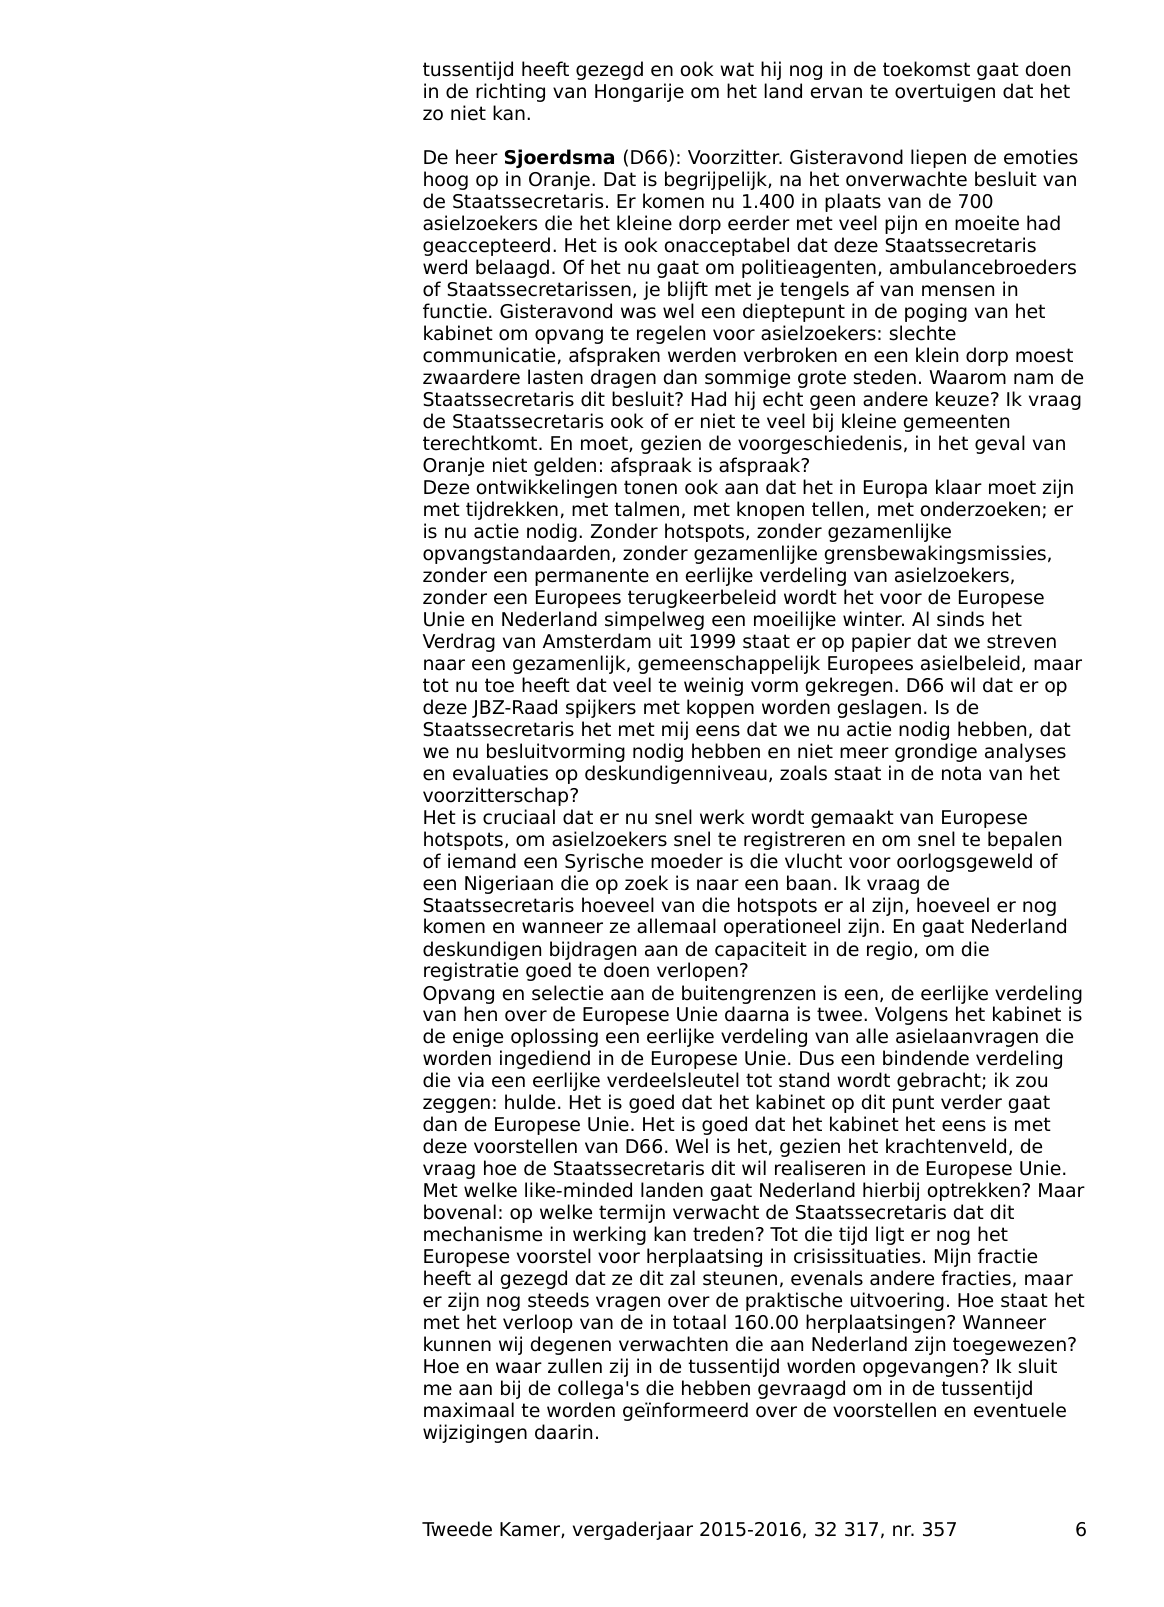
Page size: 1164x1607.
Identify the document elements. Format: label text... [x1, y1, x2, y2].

text tussentijd heeft gezegd en ook wat hij nog in de toekomst gaat doen in de richting van Hongarije om het land ervan te overtuigen dat het zo niet kan. [422, 59, 1087, 125]
text Opvang en selectie aan de buitengrenzen is een, de eerlijke verdeling van hen over de Europese Unie daarna is twee. Volgens het kabinet is de enige oplossing een eerlijke verdeling van alle asielaanvragen die worden ingediend in de Europese Unie. Dus een bindende verdeling die via een eerlijke verdeelsleutel tot stand wordt gebracht; ik zou zeggen: hulde. Het is goed dat het kabinet op dit punt verder gaat dan de Europese Unie. Het is goed dat het kabinet het eens is met deze voorstellen van D66. Wel is het, gezien het krachtenveld, de vraag hoe de Staatssecretaris dit wil realiseren in de Europese Unie. Met welke like-minded landen gaat Nederland hierbij optrekken? Maar bovenal: op welke termijn verwacht de Staatssecretaris dat dit mechanisme in werking kan treden? Tot die tijd ligt er nog het Europese voorstel voor herplaatsing in crisissituaties. Mijn fractie heeft al gezegd dat ze dit zal steunen, evenals andere fracties, maar er zijn nog steeds vragen over de praktische uitvoering. Hoe staat het met het verloop van de in totaal 160.00 herplaatsingen? Wanneer kunnen wij degenen verwachten die aan Nederland zijn toegewezen? Hoe en waar zullen zij in de tussentijd worden opgevangen? Ik sluit me aan bij de collega's die hebben gevraagd om in de tussentijd maximaal te worden geïnformeerd over de voorstellen en eventuele wijzigingen daarin. [422, 982, 1087, 1444]
text Het is cruciaal dat er nu snel werk wordt gemaakt van Europese hotspots, om asielzoekers snel te registreren en om snel te bepalen of iemand een Syrische moeder is die vlucht voor oorlogsgeweld of een Nigeriaan die op zoek is naar een baan. Ik vraag de Staatssecretaris hoeveel van die hotspots er al zijn, hoeveel er nog komen en wanneer ze allemaal operationeel zijn. En gaat Nederland deskundigen bijdragen aan de capaciteit in de regio, om die registratie goed te doen verlopen? [422, 807, 1087, 982]
text Deze ontwikkelingen tonen ook aan dat het in Europa klaar moet zijn met tijdrekken, met talmen, met knopen tellen, met onderzoeken; er is nu actie nodig. Zonder hotspots, zonder gezamenlijke opvangstandaarden, zonder gezamenlijke grensbewakingsmissies, zonder een permanente en eerlijke verdeling van asielzoekers, zonder een Europees terugkeerbeleid wordt het voor de Europese Unie en Nederland simpelweg een moeilijke winter. Al sinds het Verdrag van Amsterdam uit 1999 staat er op papier dat we streven naar een gezamenlijk, gemeenschappelijk Europees asielbeleid, maar tot nu toe heeft dat veel te weinig vorm gekregen. D66 wil dat er op deze JBZ-Raad spijkers met koppen worden geslagen. Is de Staatssecretaris het met mij eens dat we nu actie nodig hebben, dat we nu besluitvorming nodig hebben en niet meer grondige analyses en evaluaties op deskundigenniveau, zoals staat in de nota van het voorzitterschap? [422, 477, 1087, 807]
text De heer Sjoerdsma (D66): Voorzitter. Gisteravond liepen de emoties hoog op in Oranje. Dat is begrijpelijk, na het onverwachte besluit van de Staatssecretaris. Er komen nu 1.400 in plaats van de 700 asielzoekers die het kleine dorp eerder met veel pijn en moeite had geaccepteerd. Het is ook onacceptabel dat deze Staatssecretaris werd belaagd. Of het nu gaat om politieagenten, ambulancebroeders of Staatssecretarissen, je blijft met je tengels af van mensen in functie. Gisteravond was wel een dieptepunt in de poging van het kabinet om opvang te regelen voor asielzoekers: slechte communicatie, afspraken werden verbroken en een klein dorp moest zwaardere lasten dragen dan sommige grote steden. Waarom nam de Staatssecretaris dit besluit? Had hij echt geen andere keuze? Ik vraag de Staatssecretaris ook of er niet te veel bij kleine gemeenten terechtkomt. En moet, gezien de voorgeschiedenis, in het geval van Oranje niet gelden: afspraak is afspraak? [422, 147, 1087, 477]
